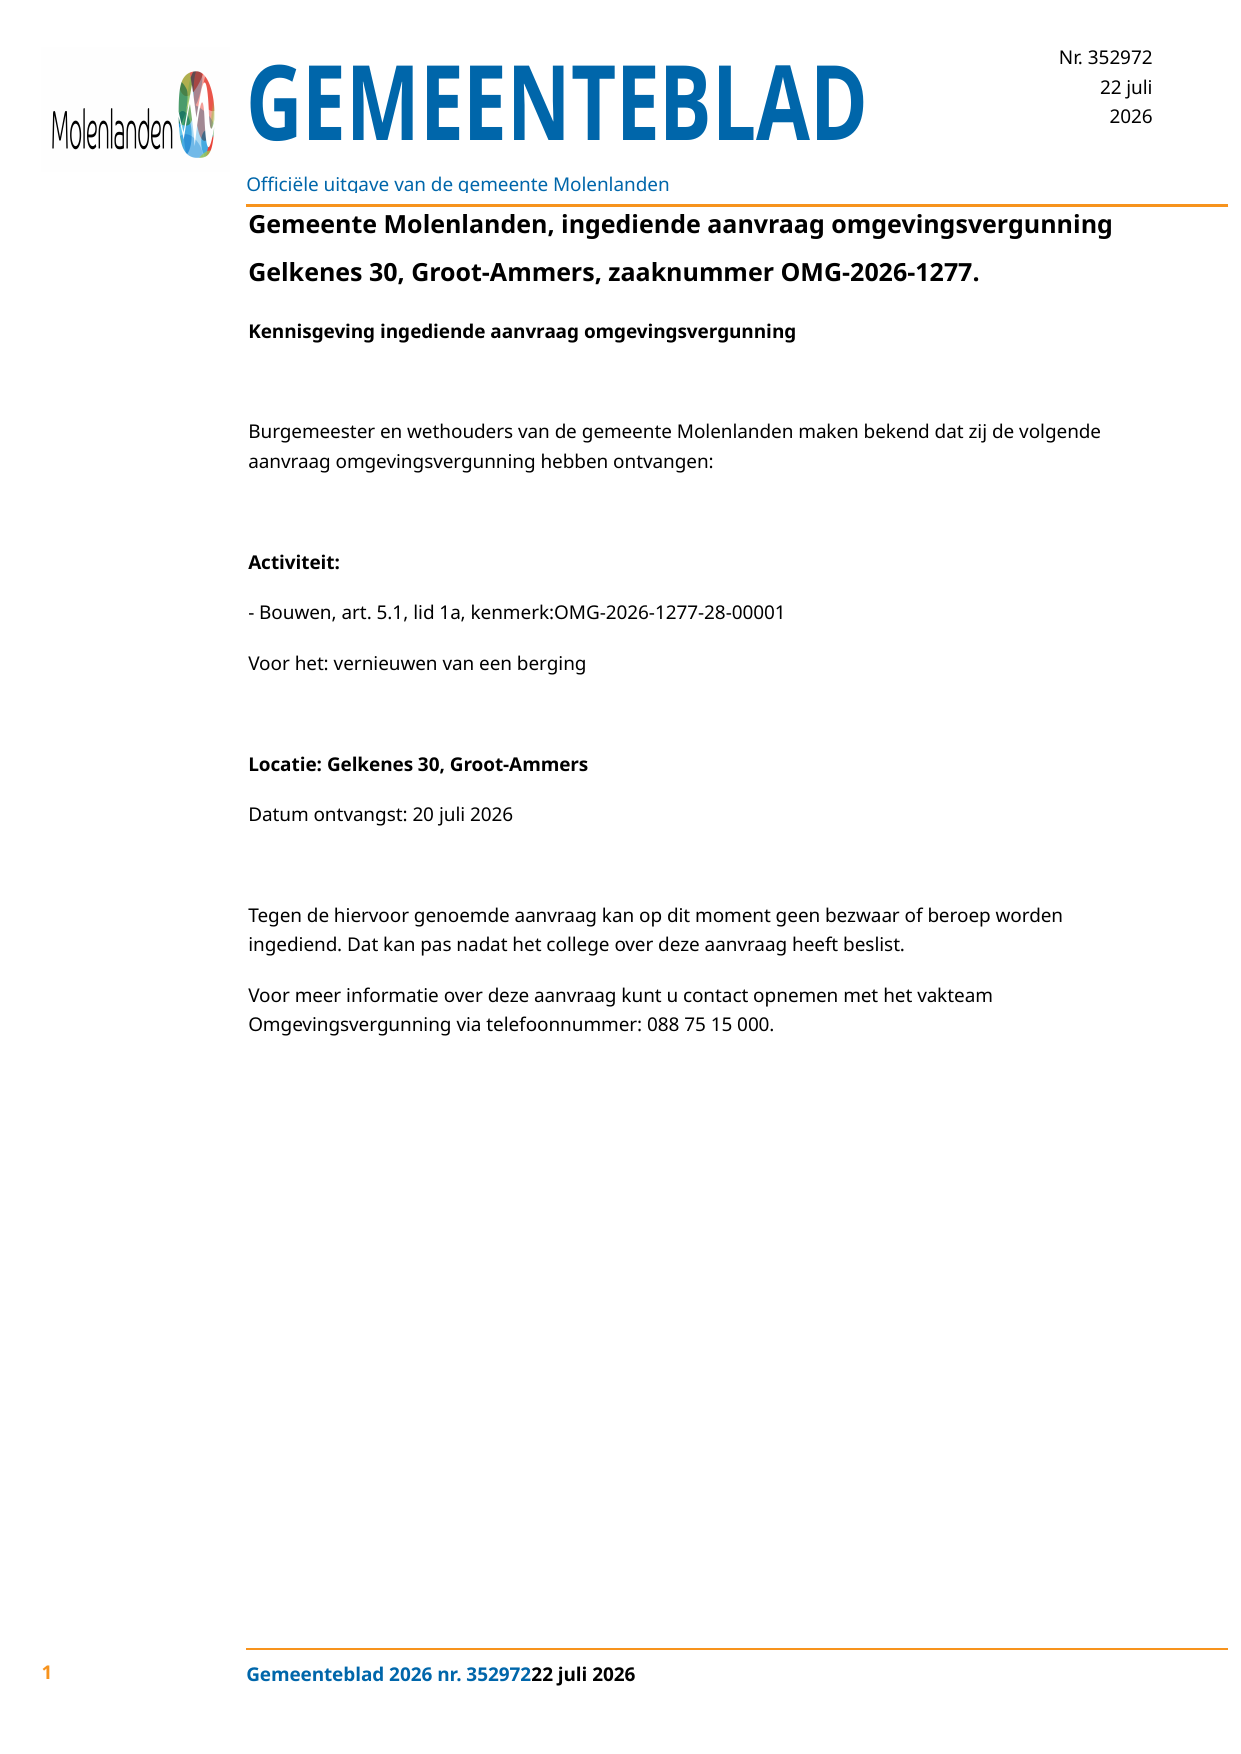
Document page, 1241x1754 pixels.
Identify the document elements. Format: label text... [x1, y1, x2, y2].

text Locatie: Gelkenes 30, Groot-Ammers [248, 751, 1152, 777]
text Activiteit: [248, 549, 1152, 575]
text Tegen de hiervoor genoemde aanvraag kan op dit moment geen bezwaar of beroep worden ingediend. Dat kan pas nadat het college over deze aanvraag heeft beslist. [248, 902, 1152, 957]
text Voor meer informatie over deze aanvraag kunt u contact opnemen met het vakteam Omgevingsvergunning via telefoonnummer: 088 75 15 000. [248, 982, 1152, 1037]
text Burgemeester en wethouders van de gemeente Molenlanden maken bekend dat zij de volgende aanvraag omgevingsvergunning hebben ontvangen: [248, 419, 1152, 474]
text Datum ontvangst: 20 juli 2026 [248, 801, 1152, 827]
text Kennisgeving ingediende aanvraag omgevingsvergunning [248, 318, 1152, 344]
text - Bouwen, art. 5.1, lid 1a, kenmerk:OMG-2026-1277-28-00001 [248, 599, 1152, 625]
text Gemeente Molenlanden, ingediende aanvraag omgevingsvergunning Gelkenes 30, Groot-Ammers, zaaknummer OMG-2026-1277. [248, 207, 1152, 288]
picture [41, 47, 231, 172]
text Voor het: vernieuwen van een berging [248, 650, 1152, 676]
